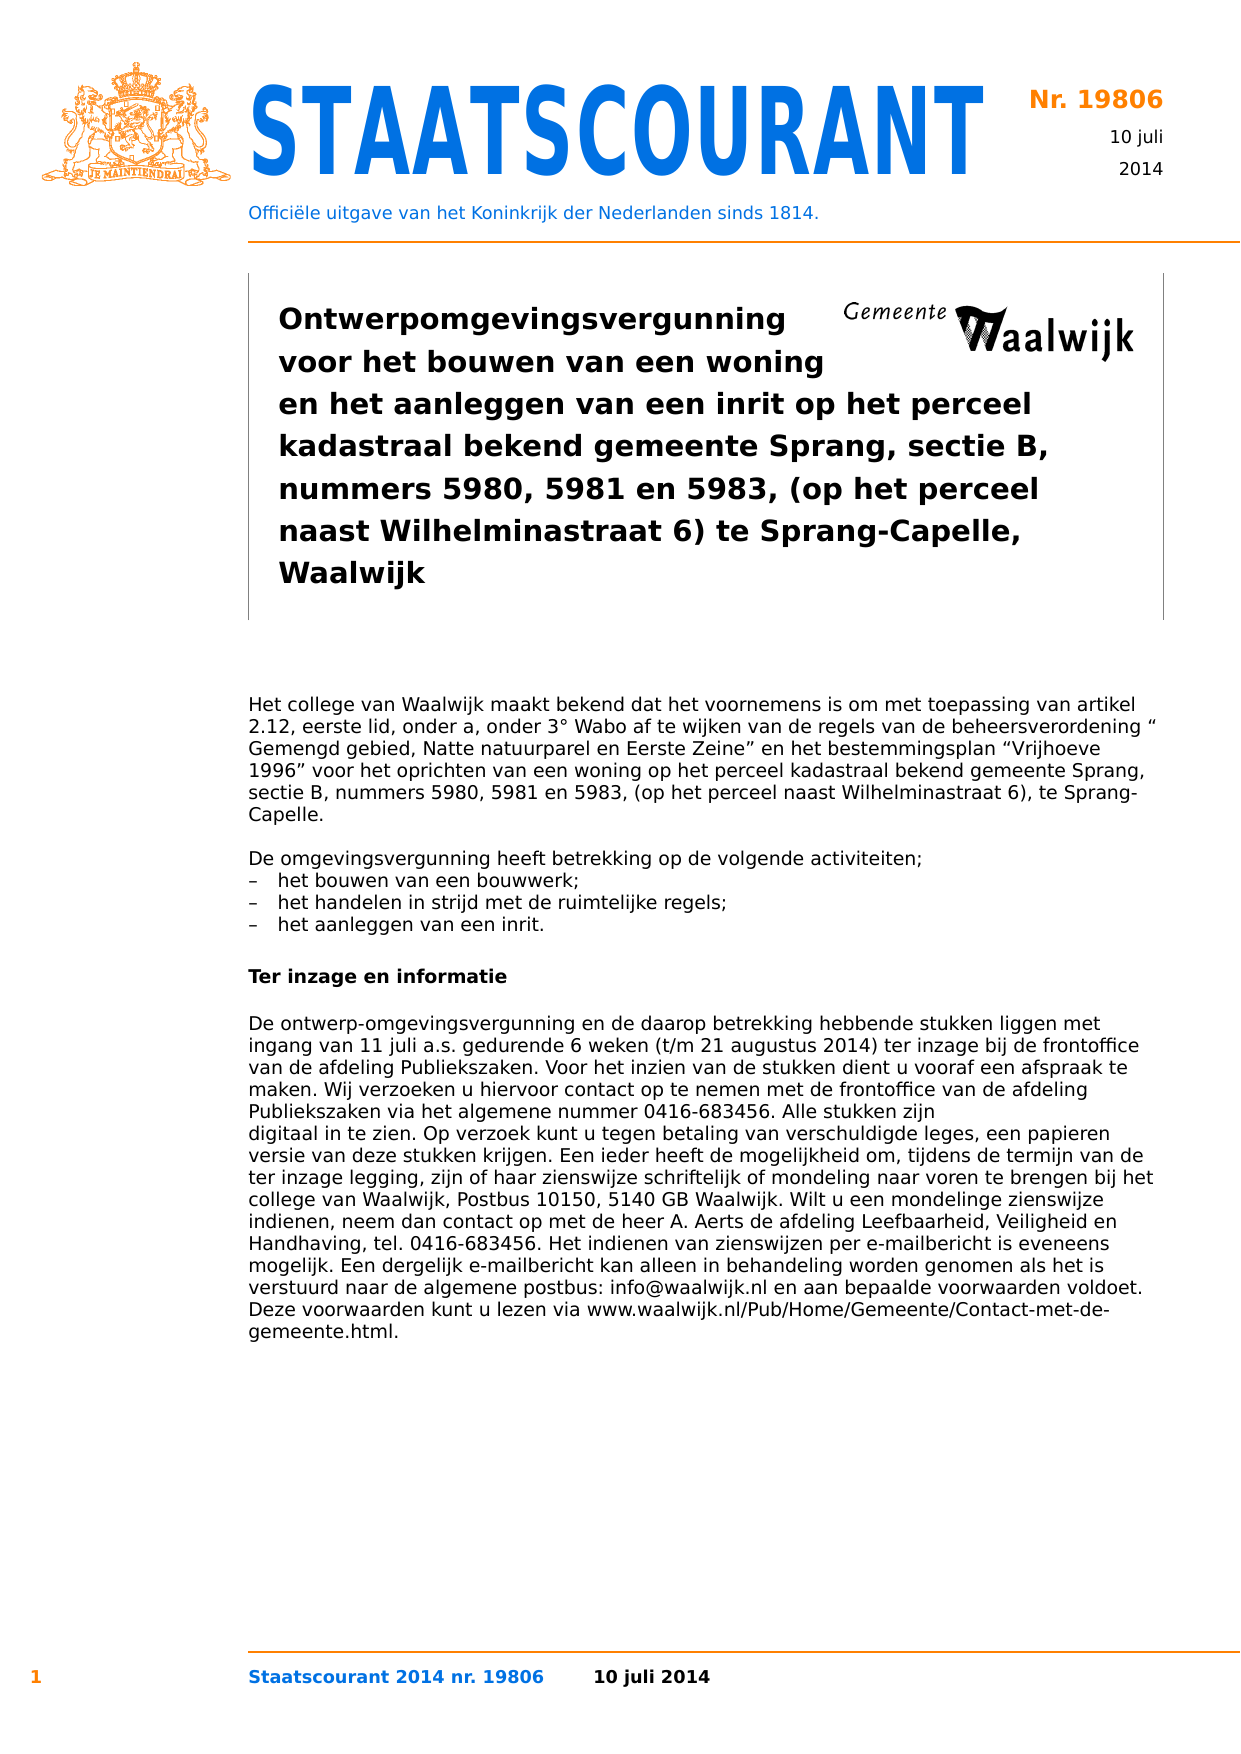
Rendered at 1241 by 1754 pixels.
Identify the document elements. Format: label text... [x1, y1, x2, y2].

subtitle Ter inzage en informatie [248, 966, 1163, 988]
text De omgevingsvergunning heeft betrekking op de volgende activiteiten; [248, 848, 1163, 870]
table_header Nr. 19806 [998, 62, 1240, 121]
table_cell 2014 [998, 153, 1240, 203]
text De ontwerp-omgevingsvergunning en de daarop betrekking hebbende stukken liggen met ingang van 11 juli a.s. gedurende 6 weken (t/m 21 augustus 2014) ter inzage bij de frontoffice van de afdeling Publiekszaken. Voor het inzien van de stukken dient u vooraf een afspraak te maken. Wij verzoeken u hiervoor contact op te nemen met de frontoffice van de afdeling Publiekszaken via het algemene nummer 0416-683456. Alle stukken zijn [248, 1013, 1163, 1123]
subtitle Ontwerpomgevingsvergunning voor het bouwen van een woning en het aanleggen van een inrit op het perceel kadastraal bekend gemeente Sprang, sectie B, nummers 5980, 5981 en 5983, (op het perceel naast Wilhelminastraat 6) te Sprang-Capelle, Waalwijk [249, 273, 1163, 620]
text digitaal in te zien. Op verzoek kunt u tegen betaling van verschuldigde leges, een papieren versie van deze stukken krijgen. Een ieder heeft de mogelijkheid om, tijdens de termijn van de ter inzage legging, zijn of haar zienswijze schriftelijk of mondeling naar voren te brengen bij het college van Waalwijk, Postbus 10150, 5140 GB Waalwijk. Wilt u een mondelinge zienswijze indienen, neem dan contact op met de heer A. Aerts de afdeling Leefbaarheid, Veiligheid en Handhaving, tel. 0416-683456. Het indienen van zienswijzen per e-mailbericht is eveneens mogelijk. Een dergelijk e-mailbericht kan alleen in behandeling worden genomen als het is verstuurd naar de algemene postbus: info@waalwijk.nl en aan bepaalde voorwaarden voldoet. Deze voorwaarden kunt u lezen via www.waalwijk.nl/Pub/Home/Gemeente/Contact-met-de-gemeente.html. [248, 1123, 1163, 1343]
picture [41, 62, 231, 186]
text – het aanleggen van een inrit. [248, 914, 1163, 936]
text – het bouwen van een bouwwerk; [248, 870, 1163, 892]
table_header STAATSCOURANT [248, 62, 998, 203]
text – het handelen in strijd met de ruimtelijke regels; [248, 892, 1163, 914]
table_cell 10 juli [998, 121, 1240, 153]
table_header [25, 62, 248, 241]
text Het college van Waalwijk maakt bekend dat het voornemens is om met toepassing van artikel 2.12, eerste lid, onder a, onder 3° Wabo af te wijken van de regels van de beheersverordening “ Gemengd gebied, Natte natuurparel en Eerste Zeine” en het bestemmingsplan “Vrijhoeve 1996” voor het oprichten van een woning op het perceel kadastraal bekend gemeente Sprang, sectie B, nummers 5980, 5981 en 5983, (op het perceel naast Wilhelminastraat 6), te Sprang-Capelle. [248, 694, 1163, 826]
picture [844, 302, 1134, 362]
table_cell Officiële uitgave van het Koninkrijk der Nederlanden sinds 1814. [248, 203, 1240, 241]
